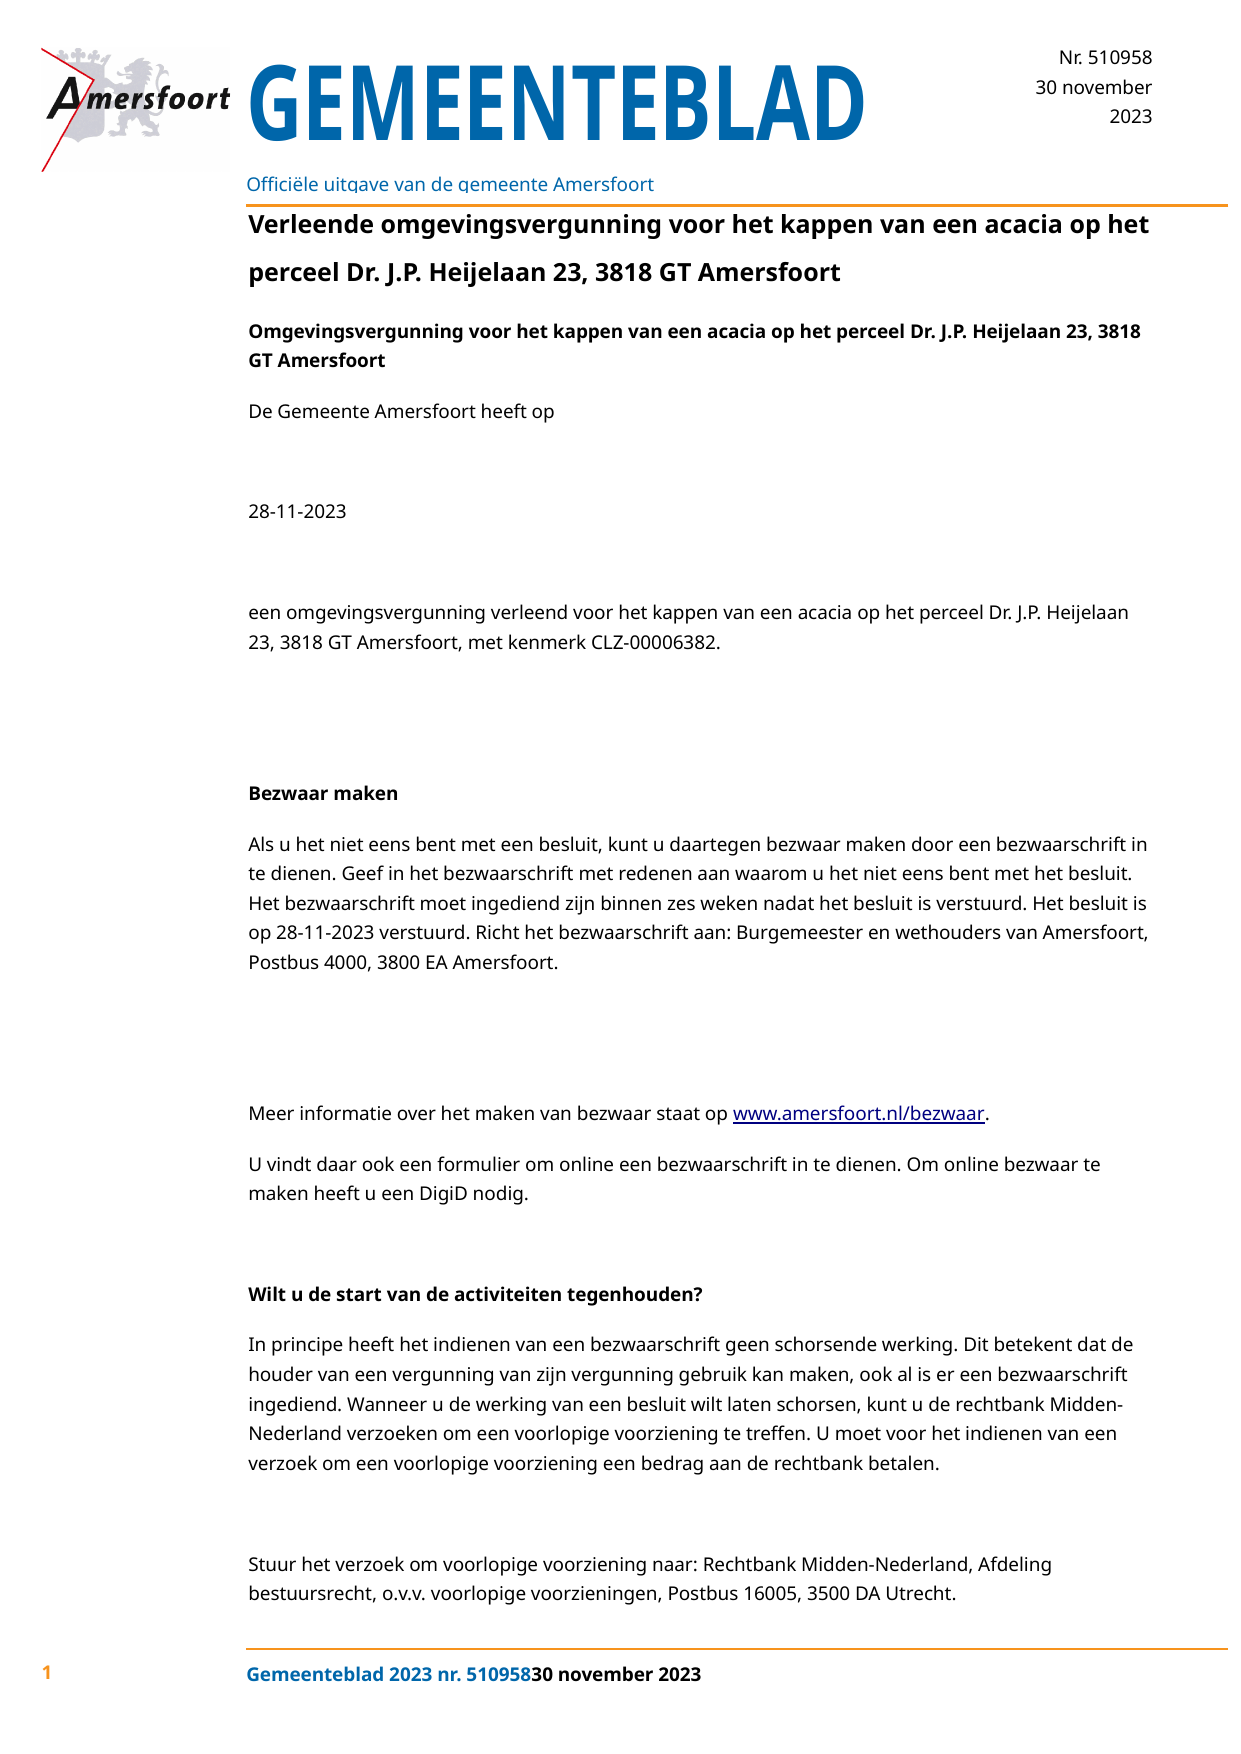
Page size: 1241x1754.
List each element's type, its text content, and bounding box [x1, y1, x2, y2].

text In principe heeft het indienen van een bezwaarschrift geen schorsende werking. Dit betekent dat de houder van een vergunning van zijn vergunning gebruik kan maken, ook al is er een bezwaarschrift ingediend. Wanneer u de werking van een besluit wilt laten schorsen, kunt u de rechtbank Midden-Nederland verzoeken om een voorlopige voorziening te treffen. U moet voor het indienen van een verzoek om een voorlopige voorziening een bedrag aan de rechtbank betalen. [248, 1332, 1152, 1476]
text U vindt daar ook een formulier om online een bezwaarschrift in te dienen. Om online bezwaar te maken heeft u een DigiD nodig. [248, 1151, 1152, 1206]
text 28-11-2023 [248, 499, 1152, 524]
text Als u het niet eens bent met een besluit, kunt u daartegen bezwaar maken door een bezwaarschrift in te dienen. Geef in het bezwaarschrift met redenen aan waarom u het niet eens bent met het besluit. Het bezwaarschrift moet ingediend zijn binnen zes weken nadat het besluit is verstuurd. Het besluit is op 28-11-2023 verstuurd. Richt het bezwaarschrift aan: Burgemeester en wethouders van Amersfoort, Postbus 4000, 3800 EA Amersfoort. [248, 831, 1152, 975]
text een omgevingsvergunning verleend voor het kappen van een acacia op het perceel Dr. J.P. Heijelaan 23, 3818 GT Amersfoort, met kenmerk CLZ-00006382. [248, 599, 1152, 655]
text De Gemeente Amersfoort heeft op [248, 398, 1152, 424]
text Stuur het verzoek om voorlopige voorziening naar: Rechtbank Midden-Nederland, Afdeling bestuursrecht, o.v.v. voorlopige voorzieningen, Postbus 16005, 3500 DA Utrecht. [248, 1551, 1152, 1606]
text Omgevingsvergunning voor het kappen van een acacia op het perceel Dr. J.P. Heijelaan 23, 3818 GT Amersfoort [248, 318, 1152, 373]
text Meer informatie over het maken van bezwaar staat op www.amersfoort.nl/bezwaar. [248, 1100, 1152, 1126]
text Wilt u de start van de activiteiten tegenhouden? [248, 1281, 1152, 1307]
picture [41, 47, 231, 172]
text Verleende omgevingsvergunning voor het kappen van een acacia op het perceel Dr. J.P. Heijelaan 23, 3818 GT Amersfoort [248, 207, 1152, 288]
text Bezwaar maken [248, 780, 1152, 806]
